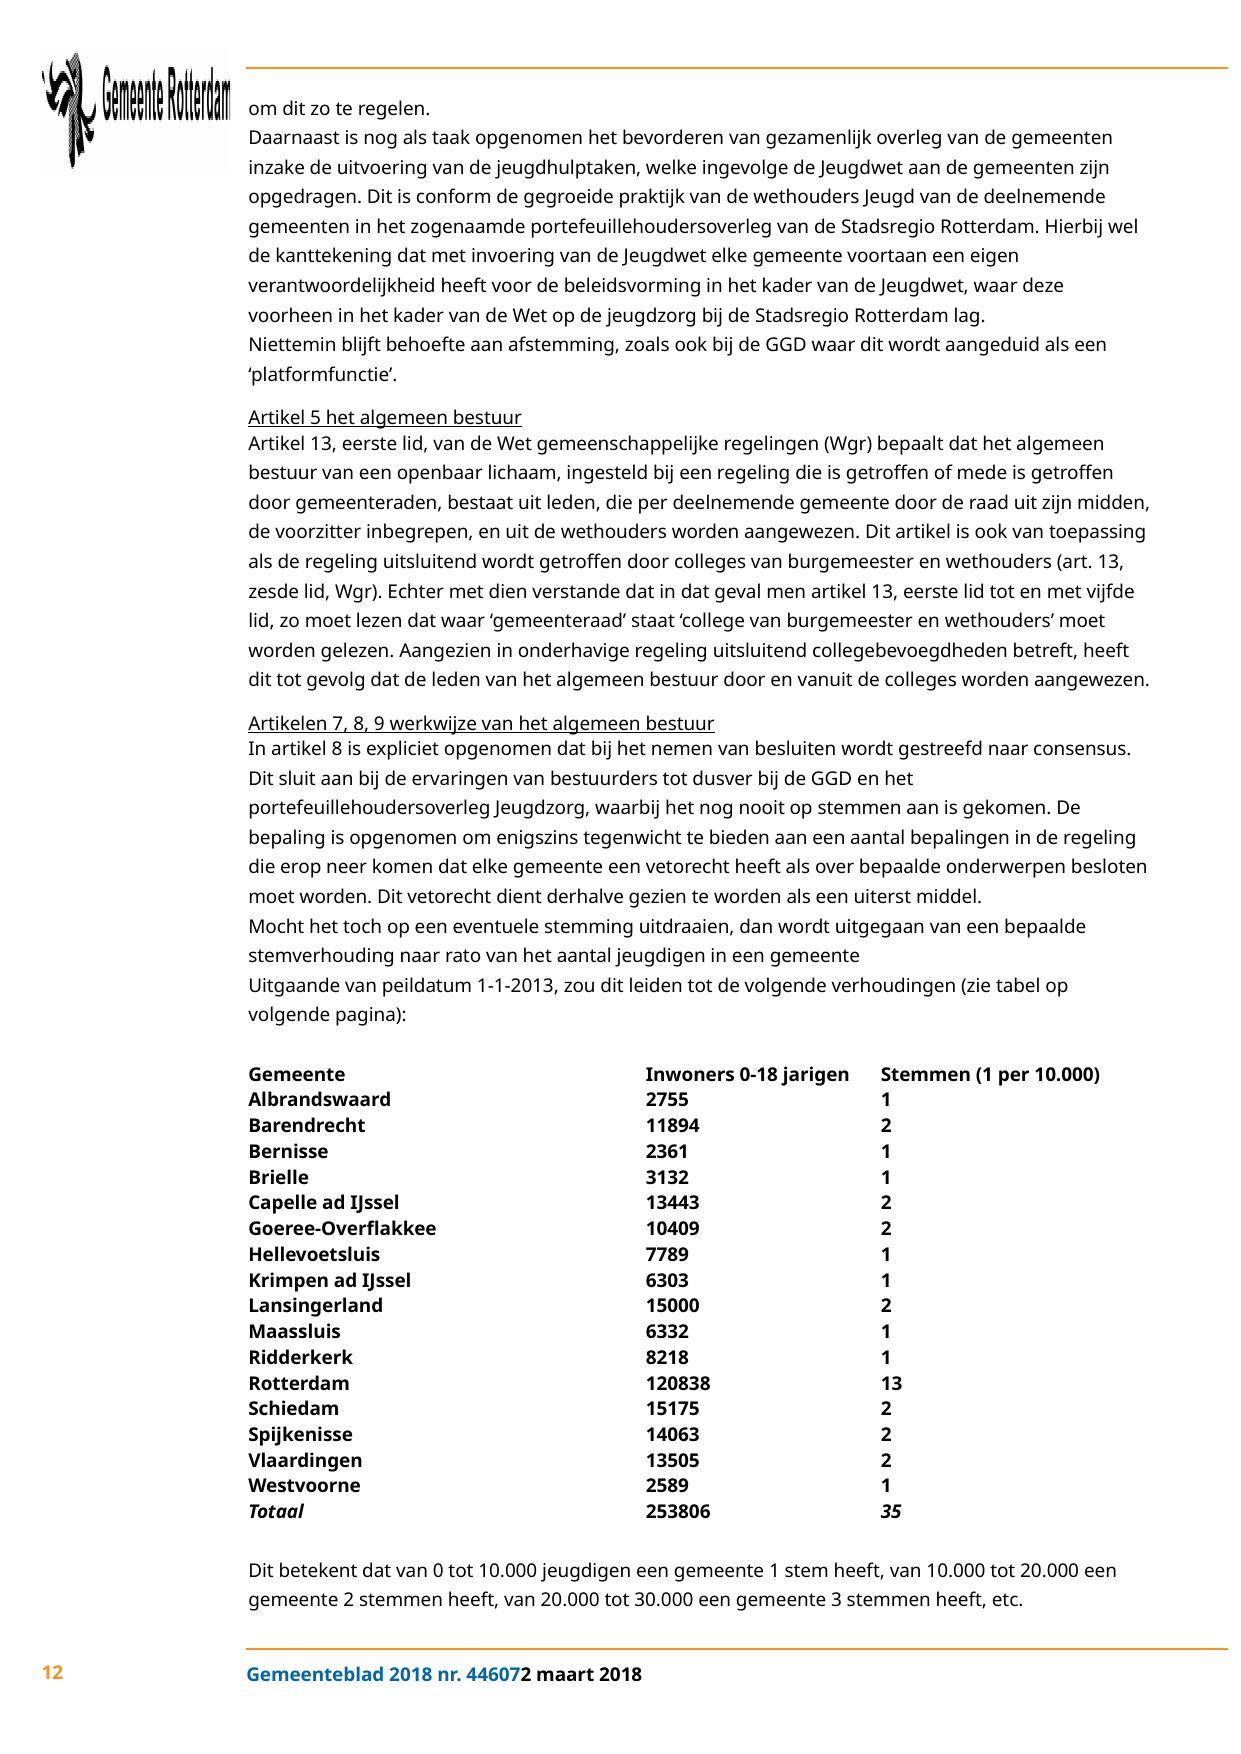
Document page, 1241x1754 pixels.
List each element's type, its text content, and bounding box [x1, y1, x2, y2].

table_cell 1 [881, 1087, 1152, 1112]
table_cell 7789 [646, 1241, 881, 1267]
table_cell Maassluis [248, 1318, 646, 1344]
table_cell 6303 [646, 1267, 881, 1292]
text Niettemin blijft behoefte aan afstemming, zoals ook bij de GGD waar dit wordt aangeduid als een ‘platformfunctie’. [248, 331, 1152, 387]
text Mocht het toch op een eventuele stemming uitdraaien, dan wordt uitgegaan van een bepaalde stemverhouding naar rato van het aantal jeugdigen in een gemeente [248, 913, 1152, 968]
table_cell 1 [881, 1344, 1152, 1370]
table_cell Krimpen ad IJssel [248, 1267, 646, 1292]
table_cell 13505 [646, 1447, 881, 1473]
table_cell Capelle ad IJssel [248, 1190, 646, 1215]
table_cell 2 [881, 1113, 1152, 1138]
table_cell 120838 [646, 1370, 881, 1395]
table_cell Vlaardingen [248, 1447, 646, 1473]
table_cell 2 [881, 1395, 1152, 1421]
table_cell 35 [881, 1498, 1152, 1524]
table_cell 1 [881, 1164, 1152, 1189]
table_cell 6332 [646, 1318, 881, 1344]
table_header Stemmen (1 per 10.000) [881, 1061, 1152, 1087]
table_cell 2 [881, 1293, 1152, 1318]
table_cell 2 [881, 1190, 1152, 1215]
text Dit betekent dat van 0 tot 10.000 jeugdigen een gemeente 1 stem heeft, van 10.000 tot 20.000 een gemeente 2 stemmen heeft, van 20.000 tot 30.000 een gemeente 3 stemmen heeft, etc. [248, 1557, 1152, 1612]
table_cell Rotterdam [248, 1370, 646, 1395]
table_cell Barendrecht [248, 1113, 646, 1138]
table_cell 253806 [646, 1498, 881, 1524]
table_cell 11894 [646, 1113, 881, 1138]
table_cell Brielle [248, 1164, 646, 1189]
table_cell 2 [881, 1215, 1152, 1241]
table_cell Lansingerland [248, 1293, 646, 1318]
table_cell Spijkenisse [248, 1421, 646, 1447]
table_cell 8218 [646, 1344, 881, 1370]
text In artikel 8 is expliciet opgenomen dat bij het nemen van besluiten wordt gestreefd naar consensus. Dit sluit aan bij de ervaringen van bestuurders tot dusver bij de GGD en het portefeuillehoudersoverleg Jeugdzorg, waarbij het nog nooit op stemmen aan is gekomen. De bepaling is opgenomen om enigszins tegenwicht te bieden aan een aantal bepalingen in de regeling die erop neer komen dat elke gemeente een vetorecht heeft als over bepaalde onderwerpen besloten moet worden. Dit vetorecht dient derhalve gezien te worden als een uiterst middel. [248, 735, 1152, 909]
table_cell 13443 [646, 1190, 881, 1215]
table_cell 1 [881, 1473, 1152, 1498]
table_cell Westvoorne [248, 1473, 646, 1498]
table_cell 14063 [646, 1421, 881, 1447]
table_cell 3132 [646, 1164, 881, 1189]
text om dit zo te regelen. [248, 95, 1152, 121]
text Artikel 13, eerste lid, van de Wet gemeenschappelijke regelingen (Wgr) bepaalt dat het algemeen bestuur van een openbaar lichaam, ingesteld bij een regeling die is getroffen of mede is getroffen door gemeenteraden, bestaat uit leden, die per deelnemende gemeente door de raad uit zijn midden, de voorzitter inbegrepen, en uit de wethouders worden aangewezen. Dit artikel is ook van toepassing als de regeling uitsluitend wordt getroffen door colleges van burgemeester en wethouders (art. 13, zesde lid, Wgr). Echter met dien verstande dat in dat geval men artikel 13, eerste lid tot en met vijfde lid, zo moet lezen dat waar ‘gemeenteraad’ staat ‘college van burgemeester en wethouders’ moet worden gelezen. Aangezien in onderhavige regeling uitsluitend collegebevoegdheden betreft, heeft dit tot gevolg dat de leden van het algemeen bestuur door en vanuit de colleges worden aangewezen. [248, 430, 1152, 692]
table_cell 2 [881, 1447, 1152, 1473]
picture [41, 47, 231, 172]
table_cell 15000 [646, 1293, 881, 1318]
table_cell 10409 [646, 1215, 881, 1241]
table_cell 1 [881, 1318, 1152, 1344]
text Daarnaast is nog als taak opgenomen het bevorderen van gezamenlijk overleg van de gemeenten inzake de uitvoering van de jeugdhulptaken, welke ingevolge de Jeugdwet aan de gemeenten zijn opgedragen. Dit is conform de gegroeide praktijk van de wethouders Jeugd van de deelnemende gemeenten in het zogenaamde portefeuillehoudersoverleg van de Stadsregio Rotterdam. Hierbij wel de kanttekening dat met invoering van de Jeugdwet elke gemeente voortaan een eigen verantwoordelijkheid heeft voor de beleidsvorming in het kader van de Jeugdwet, waar deze voorheen in het kader van de Wet op de jeugdzorg bij de Stadsregio Rotterdam lag. [248, 124, 1152, 328]
table_cell 1 [881, 1241, 1152, 1267]
table_cell 2755 [646, 1087, 881, 1112]
table_cell Albrandswaard [248, 1087, 646, 1112]
table_cell 15175 [646, 1395, 881, 1421]
text Uitgaande van peildatum 1-1-2013, zou dit leiden tot de volgende verhoudingen (zie tabel op volgende pagina): [248, 972, 1152, 1027]
table_cell Goeree-Overflakkee [248, 1215, 646, 1241]
table_header Inwoners 0-18 jarigen [646, 1061, 881, 1087]
text Artikel 5 het algemeen bestuur [248, 404, 1152, 430]
table_cell Ridderkerk [248, 1344, 646, 1370]
table_cell 1 [881, 1267, 1152, 1292]
text Artikelen 7, 8, 9 werkwijze van het algemeen bestuur [248, 710, 1152, 735]
table_cell 2361 [646, 1138, 881, 1164]
table_cell Schiedam [248, 1395, 646, 1421]
table_cell 1 [881, 1138, 1152, 1164]
table_cell Totaal [248, 1498, 646, 1524]
table_cell 2589 [646, 1473, 881, 1498]
table_cell 13 [881, 1370, 1152, 1395]
table_cell 2 [881, 1421, 1152, 1447]
table_cell Bernisse [248, 1138, 646, 1164]
table_cell Hellevoetsluis [248, 1241, 646, 1267]
table_header Gemeente [248, 1061, 646, 1087]
